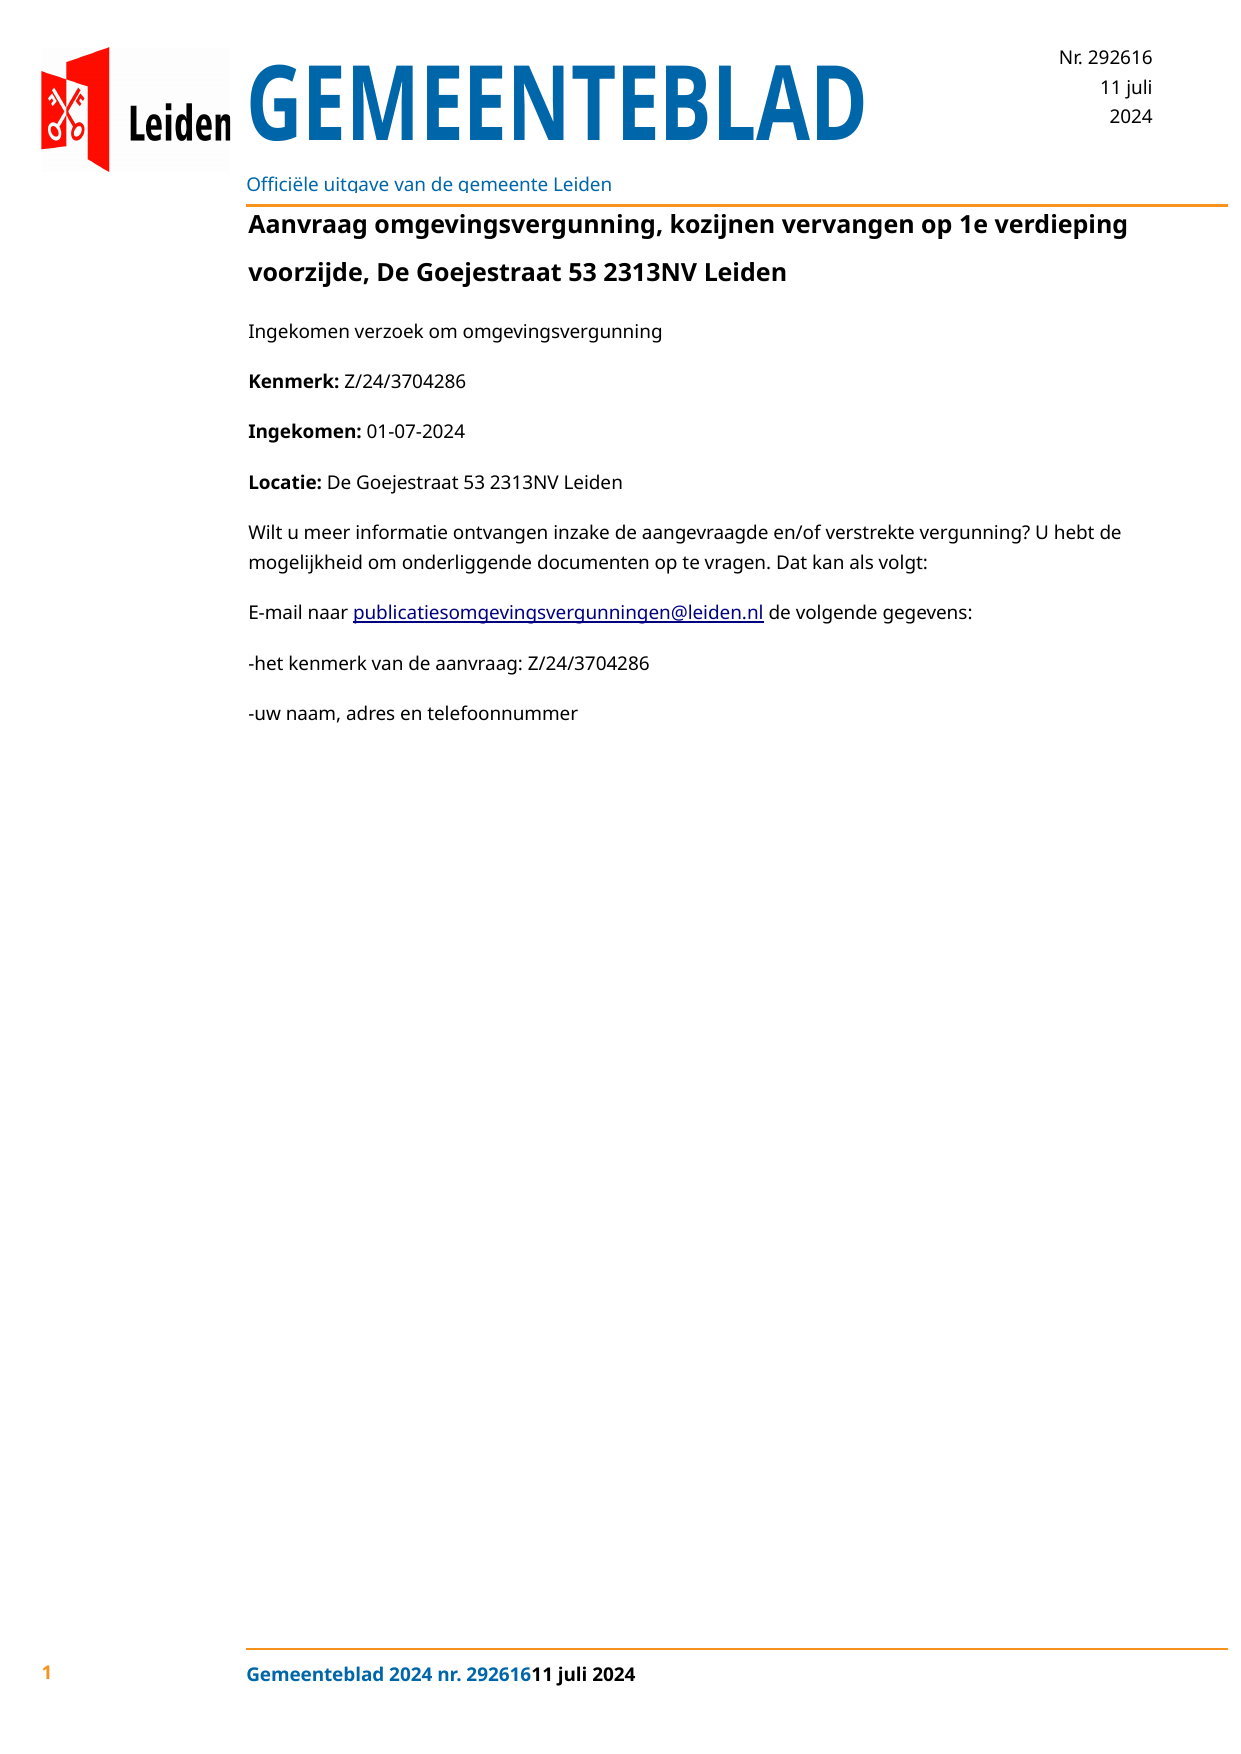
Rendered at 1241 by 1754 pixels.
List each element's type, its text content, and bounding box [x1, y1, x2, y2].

text Aanvraag omgevingsvergunning, kozijnen vervangen op 1e verdieping voorzijde, De Goejestraat 53 2313NV Leiden [248, 207, 1152, 288]
picture [41, 47, 231, 172]
text E-mail naar publicatiesomgevingsvergunningen@leiden.nl de volgende gegevens: [248, 599, 1152, 625]
text -het kenmerk van de aanvraag: Z/24/3704286 [248, 650, 1152, 676]
text Ingekomen verzoek om omgevingsvergunning [248, 318, 1152, 344]
text Locatie: De Goejestraat 53 2313NV Leiden [248, 469, 1152, 495]
text Kenmerk: Z/24/3704286 [248, 368, 1152, 394]
text Ingekomen: 01-07-2024 [248, 419, 1152, 444]
text -uw naam, adres en telefoonnummer [248, 700, 1152, 726]
text Wilt u meer informatie ontvangen inzake de aangevraagde en/of verstrekte vergunning? U hebt de mogelijkheid om onderliggende documenten op te vragen. Dat kan als volgt: [248, 519, 1152, 575]
